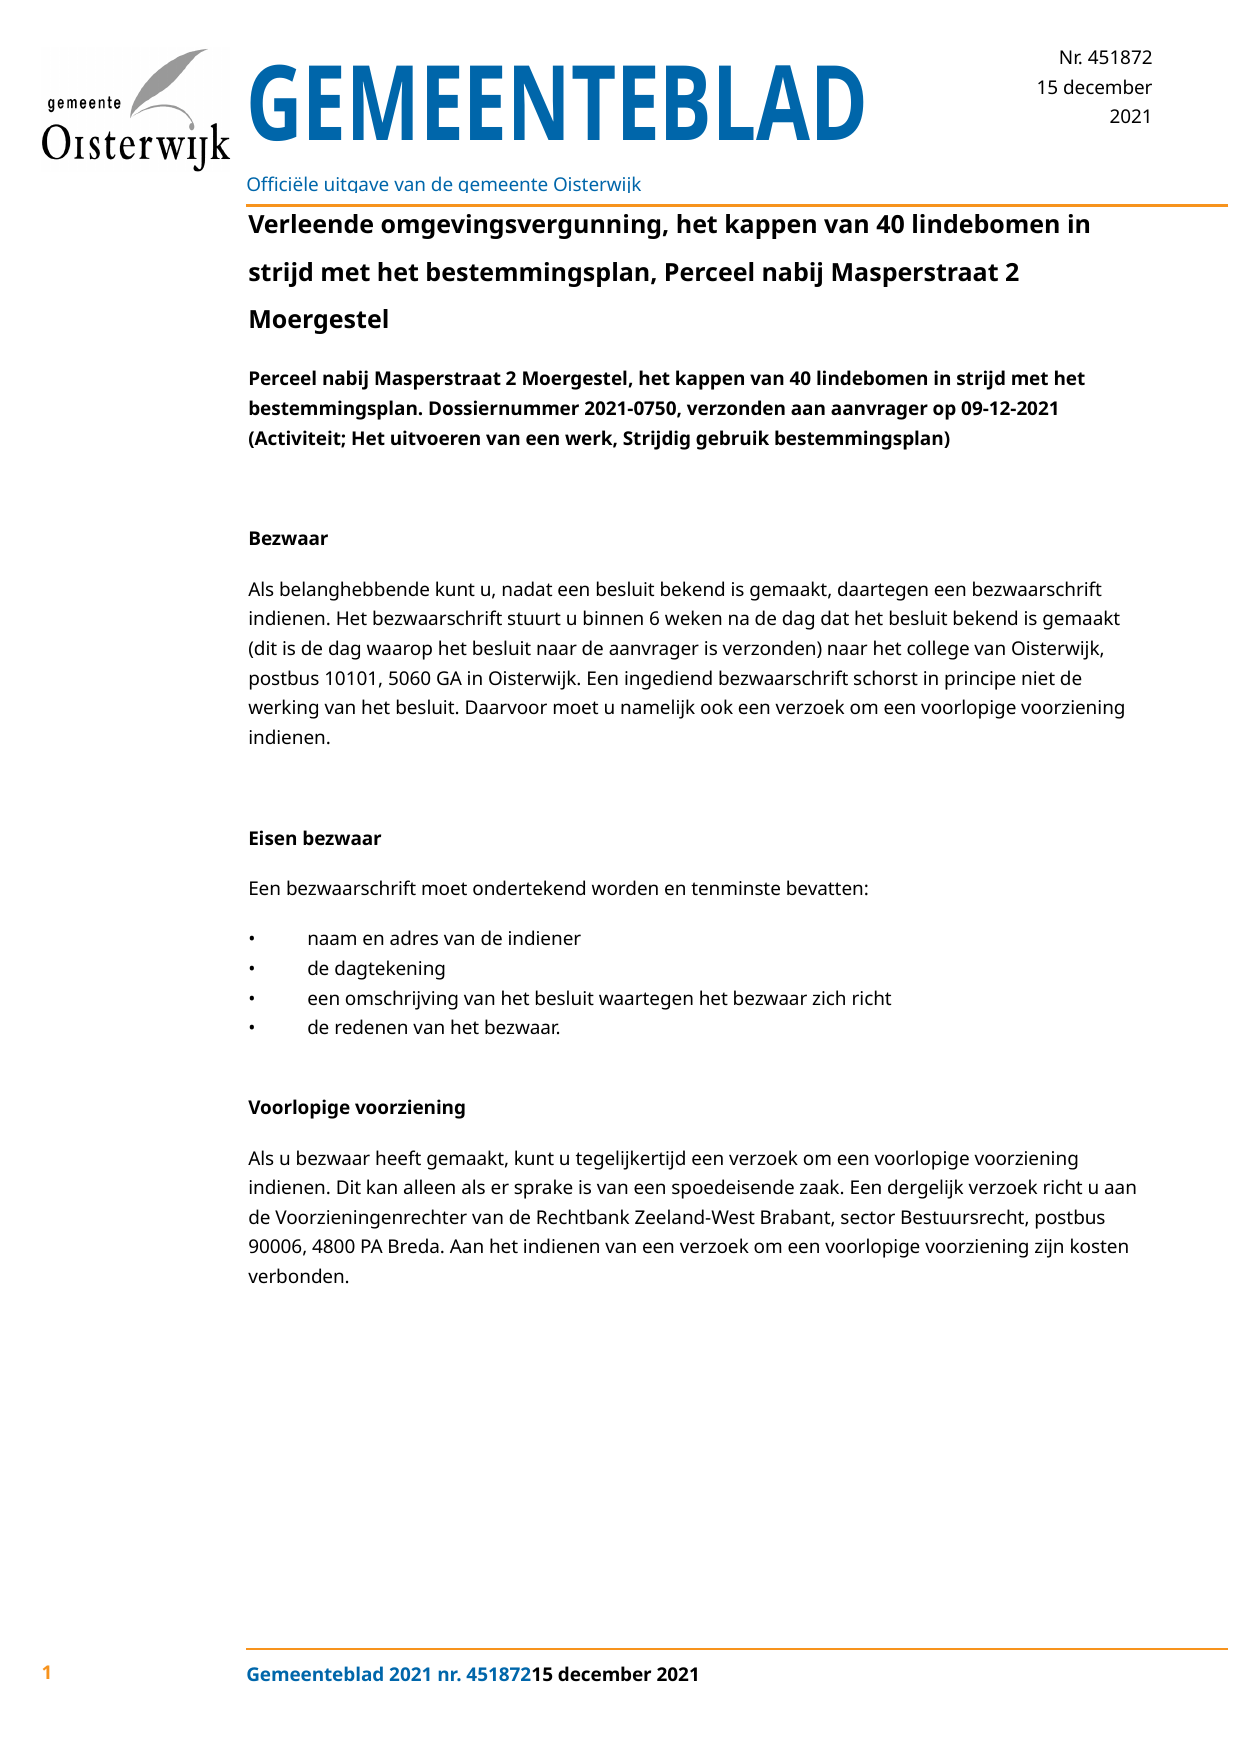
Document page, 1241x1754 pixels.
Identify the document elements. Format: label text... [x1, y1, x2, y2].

text Eisen bezwaar [248, 825, 1152, 850]
list de dagtekening [248, 955, 1152, 981]
list een omschrijving van het besluit waartegen het bezwaar zich richt [248, 985, 1152, 1010]
text Bezwaar [248, 526, 1152, 551]
list de redenen van het bezwaar. [248, 1014, 1152, 1040]
text Perceel nabij Masperstraat 2 Moergestel, het kappen van 40 lindebomen in strijd met het bestemmingsplan. Dossiernummer 2021-0750, verzonden aan aanvrager op 09-12-2021 (Activiteit; Het uitvoeren van een werk, Strijdig gebruik bestemmingsplan) [248, 366, 1152, 450]
text Voorlopige voorziening [248, 1094, 1152, 1120]
text Verleende omgevingsvergunning, het kappen van 40 lindebomen in strijd met het bestemmingsplan, Perceel nabij Masperstraat 2 Moergestel [248, 207, 1152, 336]
text Een bezwaarschrift moet ondertekend worden en tenminste bevatten: [248, 875, 1152, 901]
text Als u bezwaar heeft gemaakt, kunt u tegelijkertijd een verzoek om een voorlopige voorziening indienen. Dit kan alleen als er sprake is van een spoedeisende zaak. Een dergelijk verzoek richt u aan de Voorzieningenrechter van de Rechtbank Zeeland-West Brabant, sector Bestuursrecht, postbus 90006, 4800 PA Breda. Aan het indienen van een verzoek om een voorlopige voorziening zijn kosten verbonden. [248, 1145, 1152, 1289]
picture [41, 47, 231, 172]
list naam en adres van de indiener [248, 926, 1152, 951]
text Als belanghebbende kunt u, nadat een besluit bekend is gemaakt, daartegen een bezwaarschrift indienen. Het bezwaarschrift stuurt u binnen 6 weken na de dag dat het besluit bekend is gemaakt (dit is de dag waarop het besluit naar de aanvrager is verzonden) naar het college van Oisterwijk, postbus 10101, 5060 GA in Oisterwijk. Een ingediend bezwaarschrift schorst in principe niet de werking van het besluit. Daarvoor moet u namelijk ook een verzoek om een voorlopige voorziening indienen. [248, 576, 1152, 749]
